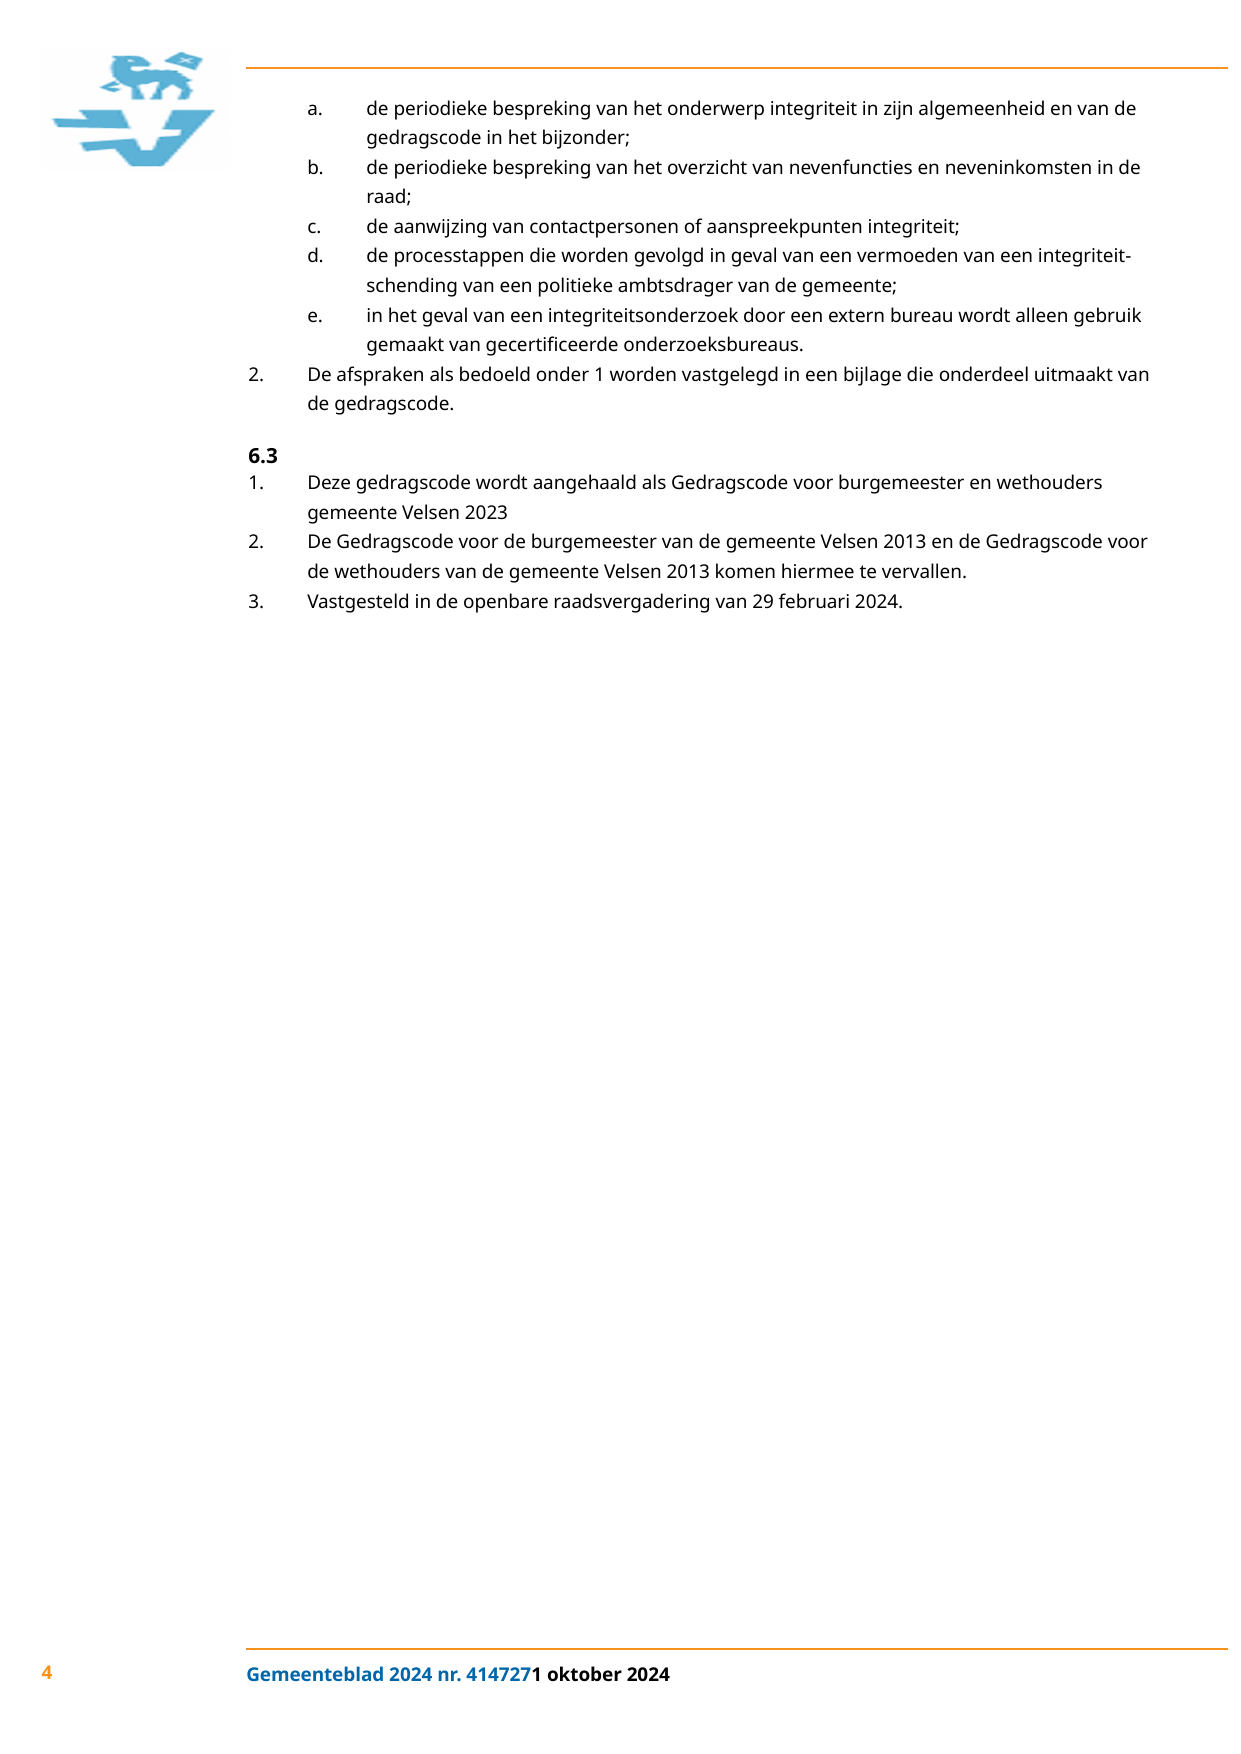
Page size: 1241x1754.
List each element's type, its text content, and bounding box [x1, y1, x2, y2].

list de aanwijzing van contactpersonen of aanspreekpunten integriteit; [307, 213, 1152, 239]
list De Gedragscode voor de burgemeester van de gemeente Velsen 2013 en de Gedragscode voor de wethouders van de gemeente Velsen 2013 komen hiermee te vervallen. [248, 529, 1152, 584]
list Vastgesteld in de openbare raadsvergadering van 29 februari 2024. [248, 588, 1152, 613]
picture [41, 47, 231, 172]
list de processtappen die worden gevolgd in geval van een vermoeden van een integriteit-schending van een politieke ambtsdrager van de gemeente; [307, 243, 1152, 298]
list in het geval van een integriteitsonderzoek door een extern bureau wordt alleen gebruik gemaakt van gecertificeerde onderzoeksbureaus. [307, 302, 1152, 357]
list Deze gedragscode wordt aangehaald als Gedragscode voor burgemeester en wethouders gemeente Velsen 2023 [248, 469, 1152, 525]
list de periodieke bespreking van het overzicht van nevenfuncties en neveninkomsten in de raad; [307, 154, 1152, 209]
list De afspraken als bedoeld onder 1 worden vastgelegd in een bijlage die onderdeel uitmaakt van de gedragscode. [248, 361, 1152, 416]
list de periodieke bespreking van het onderwerp integriteit in zijn algemeenheid en van de gedragscode in het bijzonder; [307, 95, 1152, 150]
text 6.3 [248, 441, 1152, 469]
